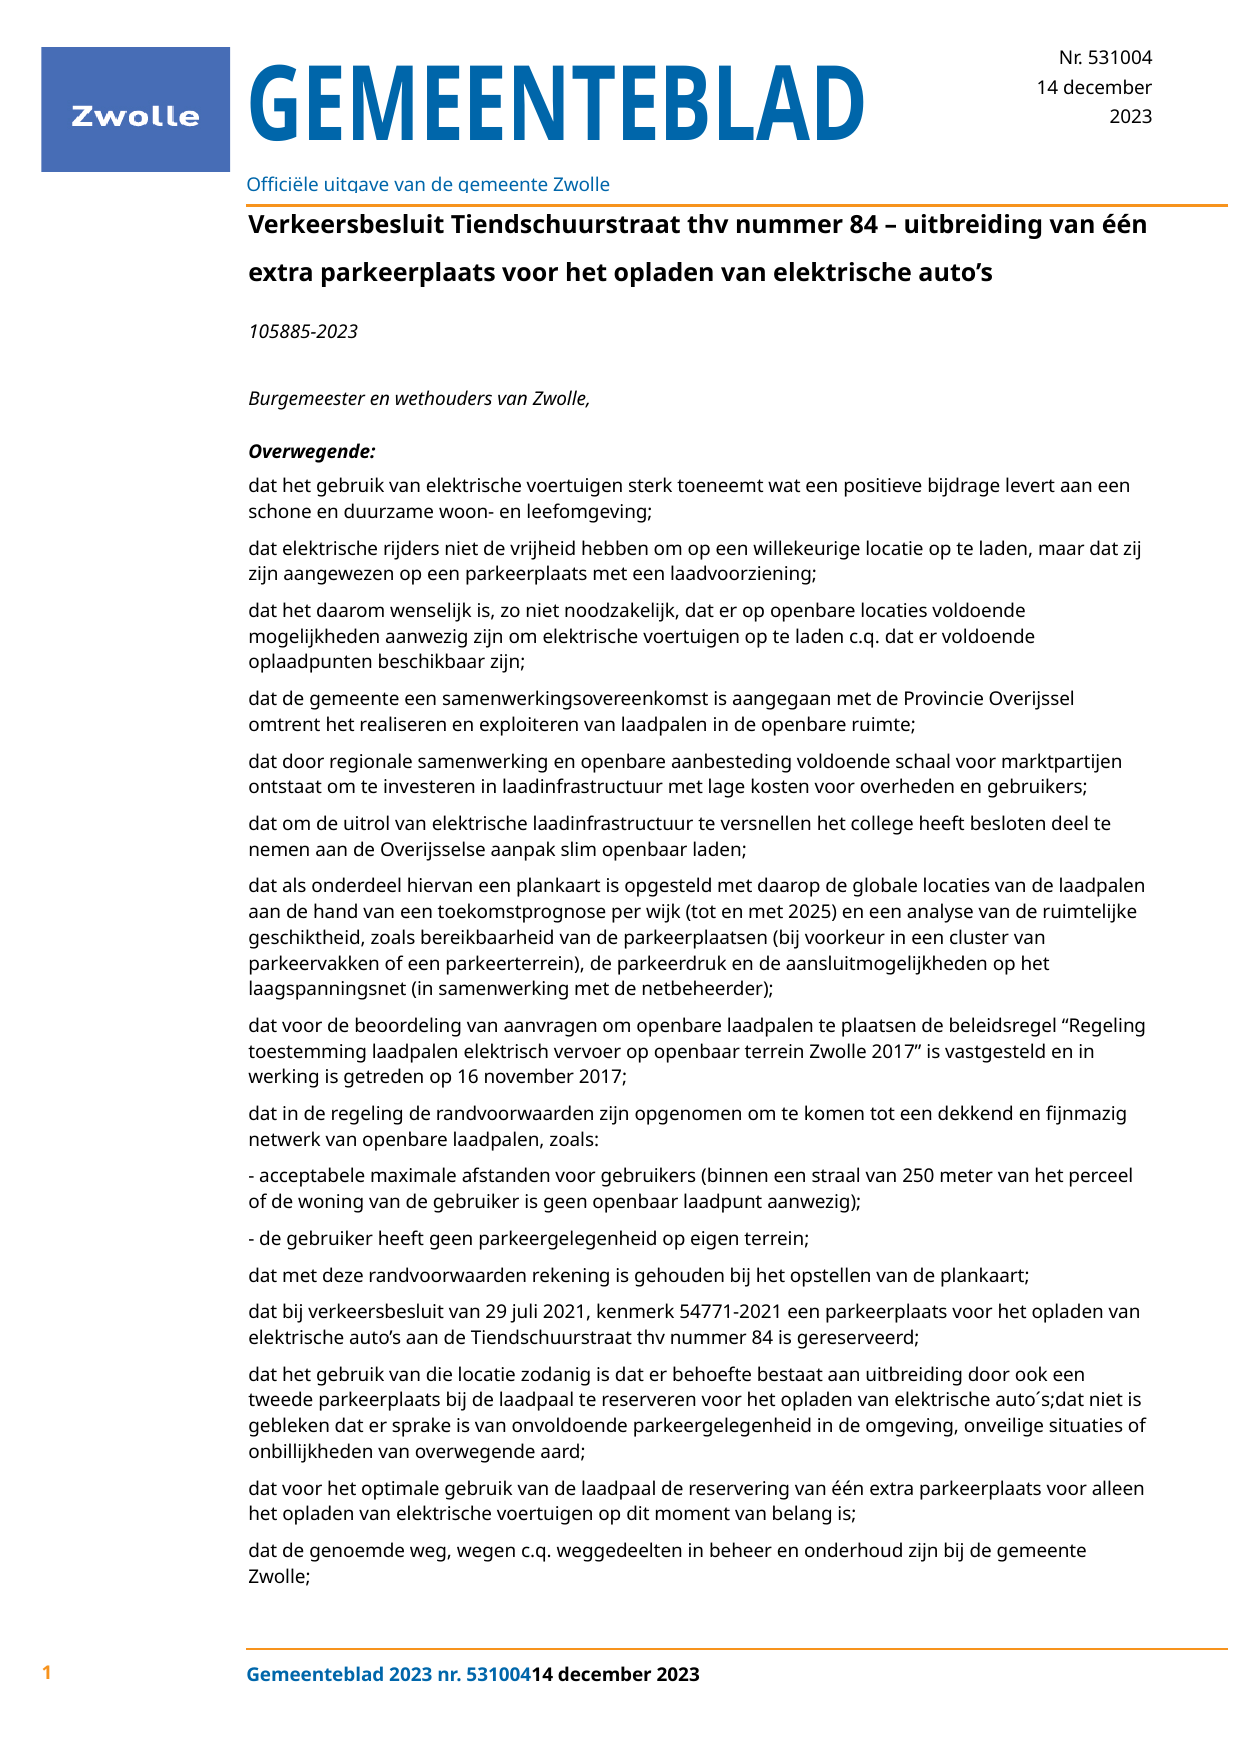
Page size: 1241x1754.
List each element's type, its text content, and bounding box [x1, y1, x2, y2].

text - acceptabele maximale afstanden voor gebruikers (binnen een straal van 250 meter van het perceel of de woning van de gebruiker is geen openbaar laadpunt aanwezig); [248, 1163, 1152, 1214]
text - de gebruiker heeft geen parkeergelegenheid op eigen terrein; [248, 1225, 1152, 1251]
text dat het gebruik van die locatie zodanig is dat er behoefte bestaat aan uitbreiding door ook een tweede parkeerplaats bij de laadpaal te reserveren voor het opladen van elektrische auto´s;dat niet is gebleken dat er sprake is van onvoldoende parkeergelegenheid in de omgeving, onveilige situaties of onbillijkheden van overwegende aard; [248, 1361, 1152, 1464]
text dat elektrische rijders niet de vrijheid hebben om op een willekeurige locatie op te laden, maar dat zij zijn aangewezen op een parkeerplaats met een laadvoorziening; [248, 535, 1152, 586]
text dat door regionale samenwerking en openbare aanbesteding voldoende schaal voor marktpartijen ontstaat om te investeren in laadinfrastructuur met lage kosten voor overheden en gebruikers; [248, 748, 1152, 799]
text Overwegende: [248, 438, 1152, 464]
text dat het daarom wenselijk is, zo niet noodzakelijk, dat er op openbare locaties voldoende mogelijkheden aanwezig zijn om elektrische voertuigen op te laden c.q. dat er voldoende oplaadpunten beschikbaar zijn; [248, 597, 1152, 674]
text 105885-2023 [248, 318, 1152, 344]
text dat om de uitrol van elektrische laadinfrastructuur te versnellen het college heeft besloten deel te nemen aan de Overijsselse aanpak slim openbaar laden; [248, 810, 1152, 862]
picture [41, 47, 231, 172]
text dat in de regeling de randvoorwaarden zijn opgenomen om te komen tot een dekkend en fijnmazig netwerk van openbare laadpalen, zoals: [248, 1100, 1152, 1152]
text dat als onderdeel hiervan een plankaart is opgesteld met daarop de globale locaties van de laadpalen aan de hand van een toekomstprognose per wijk (tot en met 2025) en een analyse van de ruimtelijke geschiktheid, zoals bereikbaarheid van de parkeerplaatsen (bij voorkeur in een cluster van parkeervakken of een parkeerterrein), de parkeerdruk en de aansluitmogelijkheden op het laagspanningsnet (in samenwerking met de netbeheerder); [248, 873, 1152, 1001]
text dat bij verkeersbesluit van 29 juli 2021, kenmerk 54771-2021 een parkeerplaats voor het opladen van elektrische auto’s aan de Tiendschuurstraat thv nummer 84 is gereserveerd; [248, 1298, 1152, 1350]
text Burgemeester en wethouders van Zwolle, [248, 386, 1152, 411]
text dat de gemeente een samenwerkingsovereenkomst is aangegaan met de Provincie Overijssel omtrent het realiseren en exploiteren van laadpalen in de openbare ruimte; [248, 685, 1152, 737]
text dat met deze randvoorwaarden rekening is gehouden bij het opstellen van de plankaart; [248, 1262, 1152, 1287]
text dat voor de beoordeling van aanvragen om openbare laadpalen te plaatsen de beleidsregel “Regeling toestemming laadpalen elektrisch vervoer op openbaar terrein Zwolle 2017” is vastgesteld en in werking is getreden op 16 november 2017; [248, 1012, 1152, 1089]
text dat de genoemde weg, wegen c.q. weggedeelten in beheer en onderhoud zijn bij de gemeente Zwolle; [248, 1537, 1152, 1588]
text Verkeersbesluit Tiendschuurstraat thv nummer 84 – uitbreiding van één extra parkeerplaats voor het opladen van elektrische auto’s [248, 207, 1152, 288]
text dat voor het optimale gebruik van de laadpaal de reservering van één extra parkeerplaats voor alleen het opladen van elektrische voertuigen op dit moment van belang is; [248, 1475, 1152, 1526]
text dat het gebruik van elektrische voertuigen sterk toeneemt wat een positieve bijdrage levert aan een schone en duurzame woon- en leefomgeving; [248, 472, 1152, 524]
